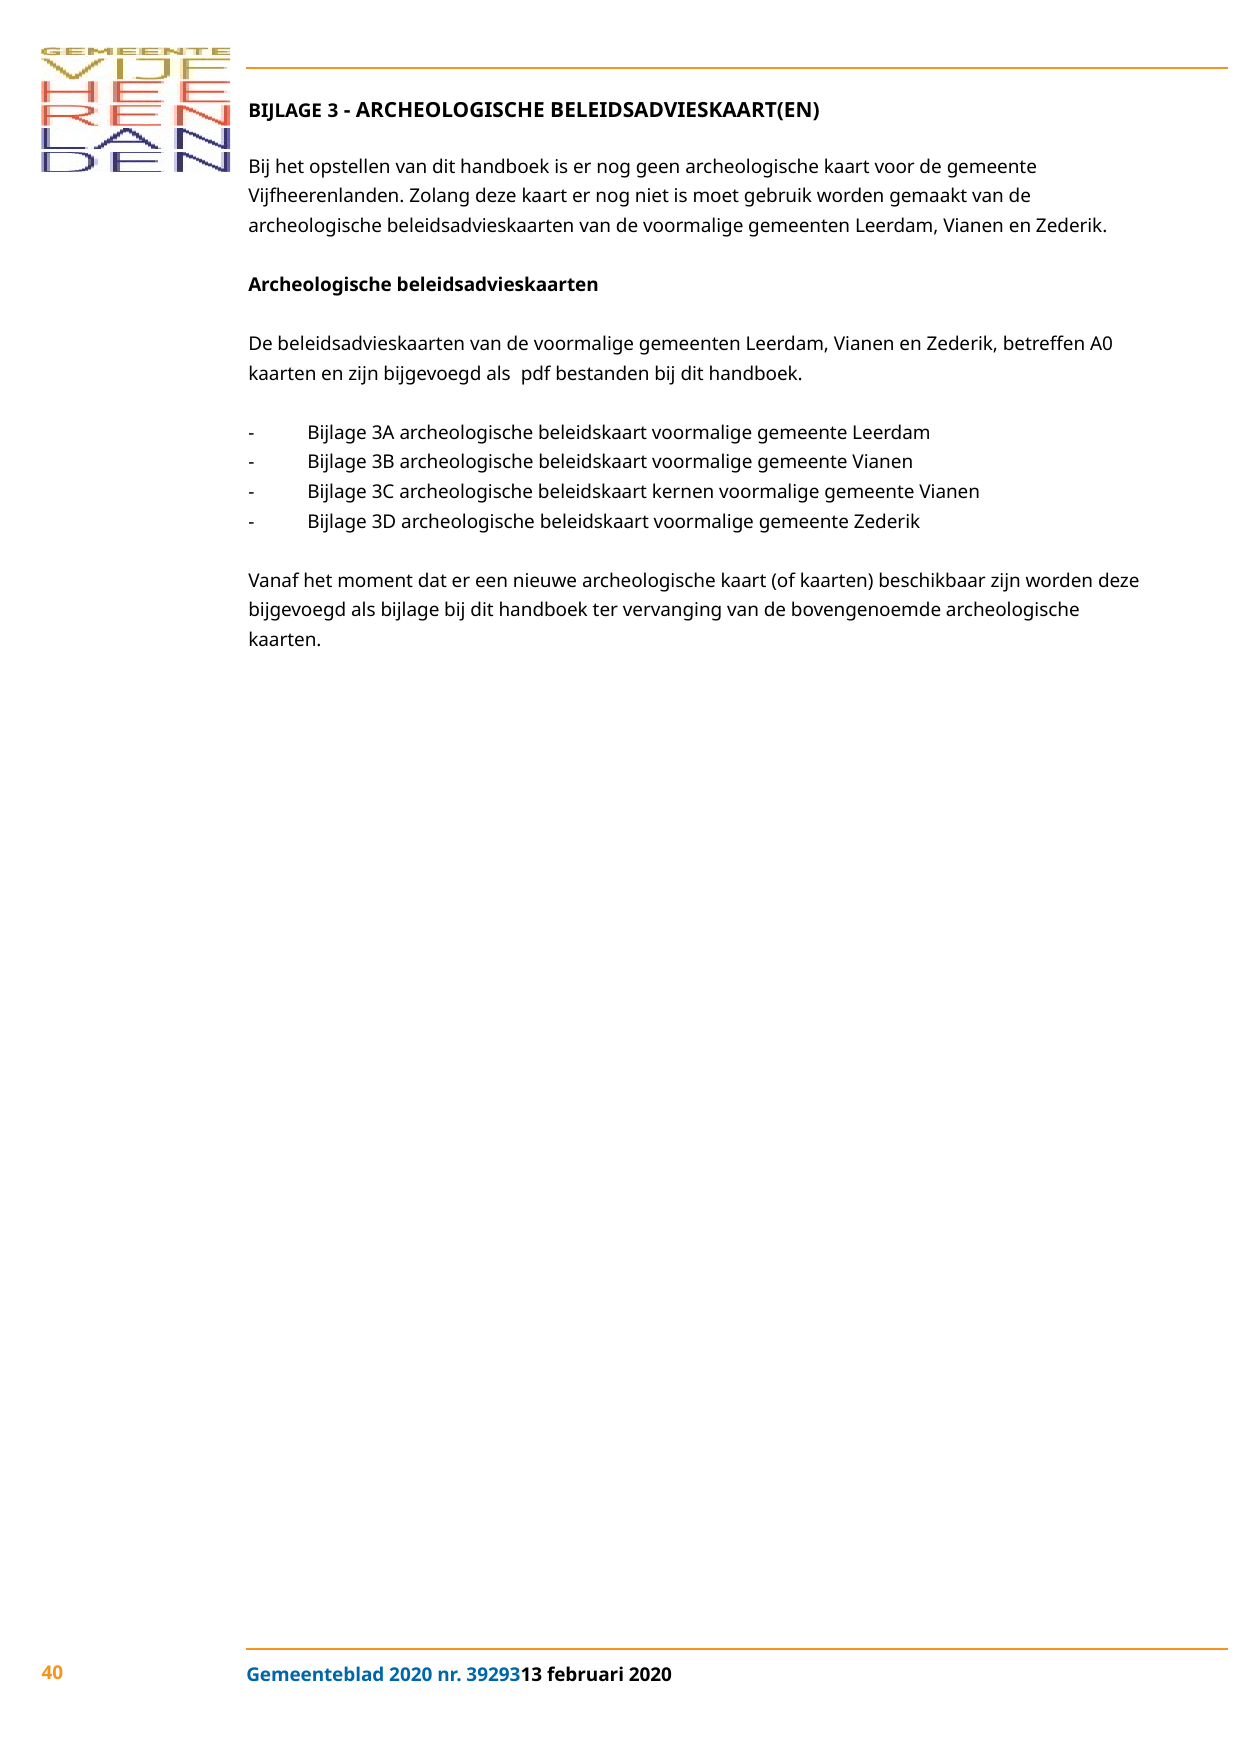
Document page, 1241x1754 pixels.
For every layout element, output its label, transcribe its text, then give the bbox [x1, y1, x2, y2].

text Vanaf het moment dat er een nieuwe archeologische kaart (of kaarten) beschikbaar zijn worden deze bijgevoegd als bijlage bij dit handboek ter vervanging van de bovengenoemde archeologische kaarten. [248, 567, 1152, 652]
list Bijlage 3B archeologische beleidskaart voormalige gemeente Vianen [248, 449, 1152, 474]
text Bij het opstellen van dit handboek is er nog geen archeologische kaart voor de gemeente Vijfheerenlanden. Zolang deze kaart er nog niet is moet gebruik worden gemaakt van de archeologische beleidsadvieskaarten van de voormalige gemeenten Leerdam, Vianen en Zederik. [248, 153, 1152, 238]
text BIJLAGE 3 - ARCHEOLOGISCHE BELEIDSADVIESKAART(EN) [248, 95, 1152, 123]
list Bijlage 3D archeologische beleidskaart voormalige gemeente Zederik [248, 508, 1152, 534]
list Bijlage 3C archeologische beleidskaart kernen voormalige gemeente Vianen [248, 478, 1152, 504]
text De beleidsadvieskaarten van de voormalige gemeenten Leerdam, Vianen en Zederik, betreffen A0 kaarten en zijn bijgevoegd als pdf bestanden bij dit handboek. [248, 330, 1152, 386]
text Archeologische beleidsadvieskaarten [248, 271, 1152, 297]
list Bijlage 3A archeologische beleidskaart voormalige gemeente Leerdam [248, 419, 1152, 445]
picture [41, 47, 231, 172]
